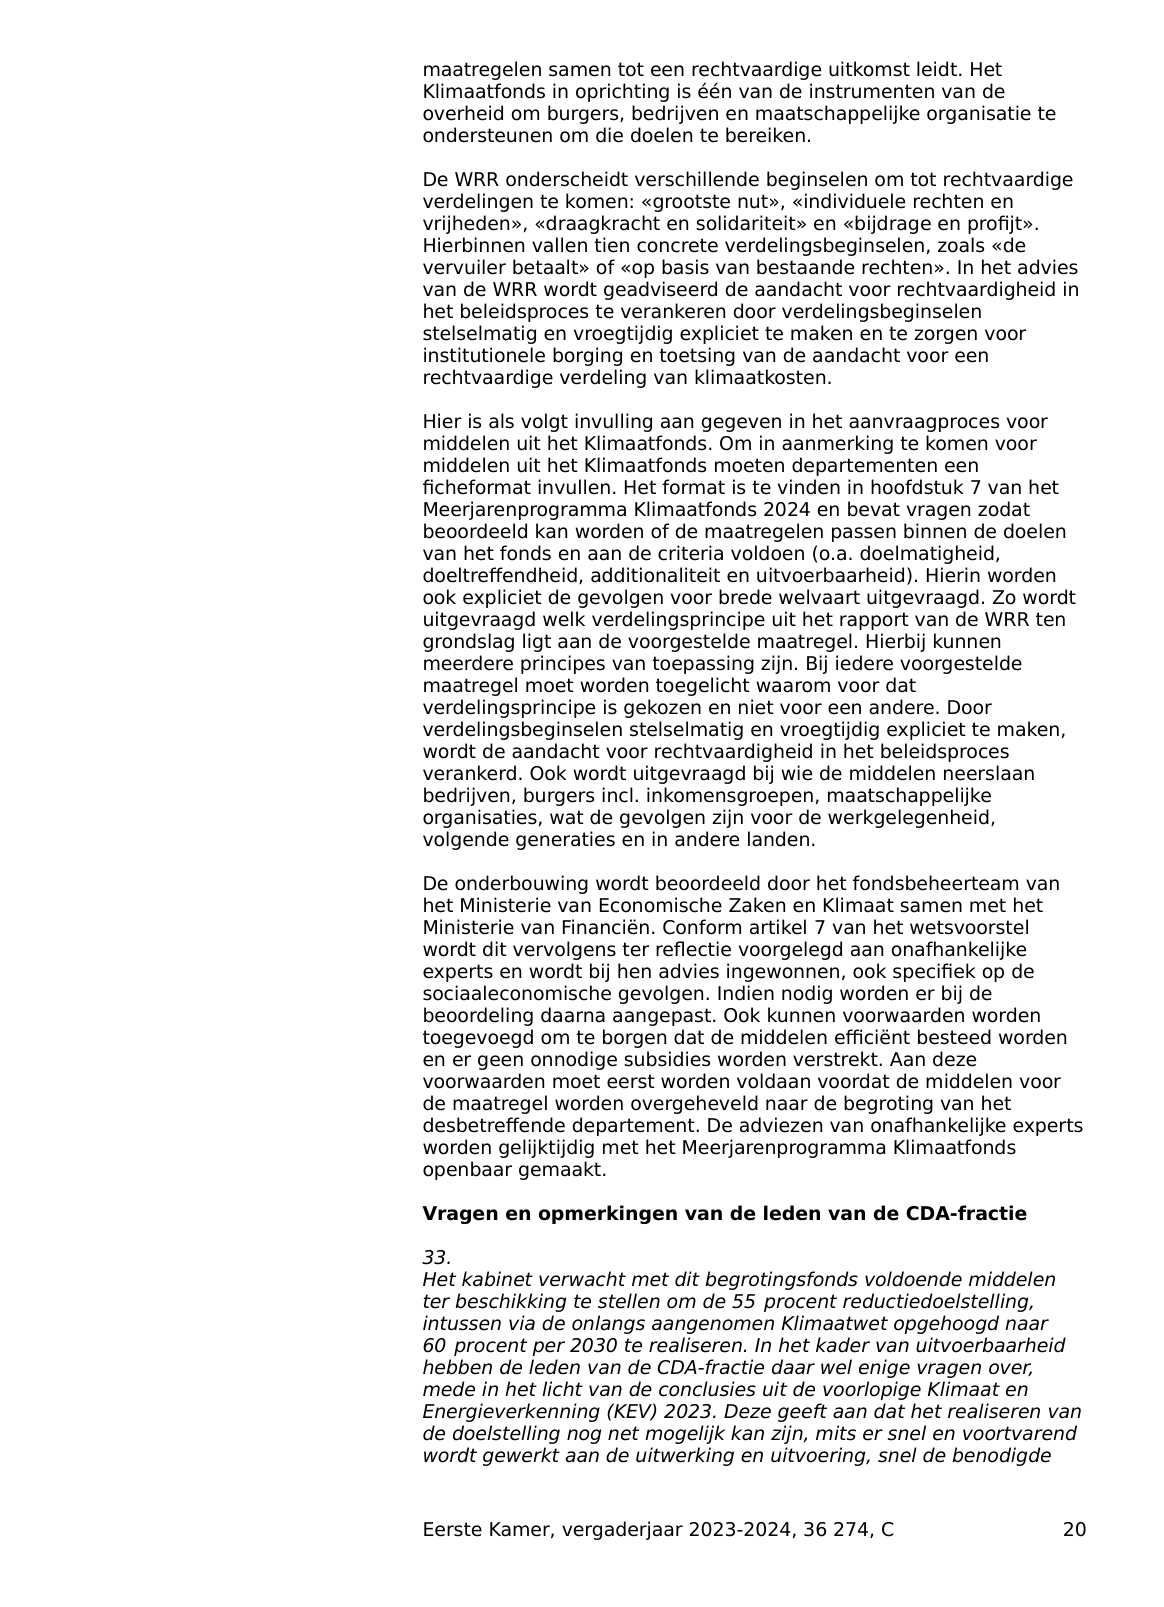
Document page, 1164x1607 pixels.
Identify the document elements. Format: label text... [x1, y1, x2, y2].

text maatregelen samen tot een rechtvaardige uitkomst leidt. Het Klimaatfonds in oprichting is één van de instrumenten van de overheid om burgers, bedrijven en maatschappelijke organisatie te ondersteunen om die doelen te bereiken. [422, 59, 1087, 147]
subtitle Vragen en opmerkingen van de leden van de CDA-fractie [422, 1203, 1087, 1225]
text Hier is als volgt invulling aan gegeven in het aanvraagproces voor middelen uit het Klimaatfonds. Om in aanmerking te komen voor middelen uit het Klimaatfonds moeten departementen een ficheformat invullen. Het format is te vinden in hoofdstuk 7 van het Meerjarenprogramma Klimaatfonds 2024 en bevat vragen zodat beoordeeld kan worden of de maatregelen passen binnen de doelen van het fonds en aan de criteria voldoen (o.a. doelmatigheid, doeltreffendheid, additionaliteit en uitvoerbaarheid). Hierin worden ook expliciet de gevolgen voor brede welvaart uitgevraagd. Zo wordt uitgevraagd welk verdelingsprincipe uit het rapport van de WRR ten grondslag ligt aan de voorgestelde maatregel. Hierbij kunnen meerdere principes van toepassing zijn. Bij iedere voorgestelde maatregel moet worden toegelicht waarom voor dat verdelingsprincipe is gekozen en niet voor een andere. Door verdelingsbeginselen stelselmatig en vroegtijdig expliciet te maken, wordt de aandacht voor rechtvaardigheid in het beleidsproces verankerd. Ook wordt uitgevraagd bij wie de middelen neerslaan bedrijven, burgers incl. inkomensgroepen, maatschappelijke organisaties, wat de gevolgen zijn voor de werkgelegenheid, volgende generaties en in andere landen. [422, 411, 1087, 851]
text 33. [422, 1247, 1087, 1269]
text Het kabinet verwacht met dit begrotingsfonds voldoende middelen ter beschikking te stellen om de 55 procent reductiedoelstelling, intussen via de onlangs aangenomen Klimaatwet opgehoogd naar 60 procent per 2030 te realiseren. In het kader van uitvoerbaarheid hebben de leden van de CDA-fractie daar wel enige vragen over, mede in het licht van de conclusies uit de voorlopige Klimaat en Energieverkenning (KEV) 2023. Deze geeft aan dat het realiseren van de doelstelling nog net mogelijk kan zijn, mits er snel en voortvarend wordt gewerkt aan de uitwerking en uitvoering, snel de benodigde [422, 1269, 1087, 1467]
text De onderbouwing wordt beoordeeld door het fondsbeheerteam van het Ministerie van Economische Zaken en Klimaat samen met het Ministerie van Financiën. Conform artikel 7 van het wetsvoorstel wordt dit vervolgens ter reflectie voorgelegd aan onafhankelijke experts en wordt bij hen advies ingewonnen, ook specifiek op de sociaaleconomische gevolgen. Indien nodig worden er bij de beoordeling daarna aangepast. Ook kunnen voorwaarden worden toegevoegd om te borgen dat de middelen efficiënt besteed worden en er geen onnodige subsidies worden verstrekt. Aan deze voorwaarden moet eerst worden voldaan voordat de middelen voor de maatregel worden overgeheveld naar de begroting van het desbetreffende departement. De adviezen van onafhankelijke experts worden gelijktijdig met het Meerjarenprogramma Klimaatfonds openbaar gemaakt. [422, 873, 1087, 1181]
text De WRR onderscheidt verschillende beginselen om tot rechtvaardige verdelingen te komen: «grootste nut», «individuele rechten en vrijheden», «draagkracht en solidariteit» en «bijdrage en profijt». Hierbinnen vallen tien concrete verdelingsbeginselen, zoals «de vervuiler betaalt» of «op basis van bestaande rechten». In het advies van de WRR wordt geadviseerd de aandacht voor rechtvaardigheid in het beleidsproces te verankeren door verdelingsbeginselen stelselmatig en vroegtijdig expliciet te maken en te zorgen voor institutionele borging en toetsing van de aandacht voor een rechtvaardige verdeling van klimaatkosten. [422, 169, 1087, 389]
